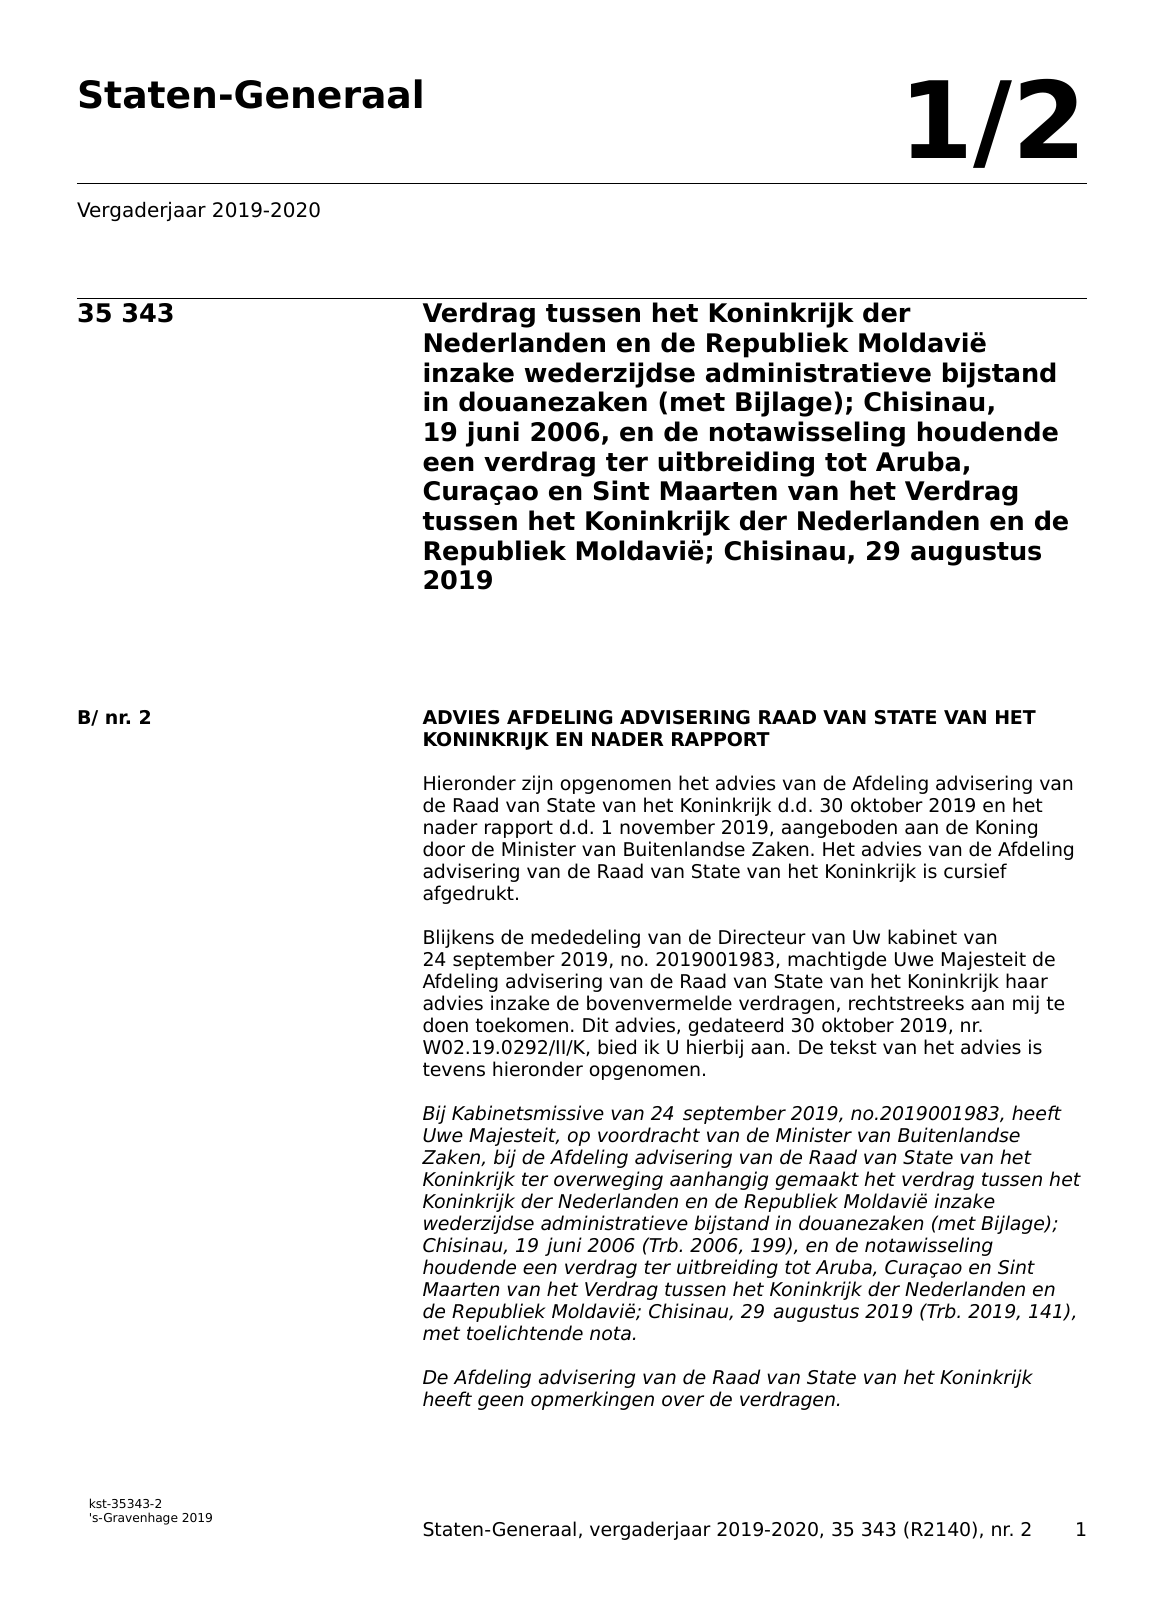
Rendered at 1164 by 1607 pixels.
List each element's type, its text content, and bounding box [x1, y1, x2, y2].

table_header Staten-Generaal [77, 59, 886, 183]
text 's-Gravenhage 2019 [88, 1511, 323, 1525]
subtitle B/ nr. 2 ADVIES AFDELING ADVISERING RAAD VAN STATE VAN HET KONINKRIJK EN NADER RAPPORT [77, 707, 1087, 751]
text De Afdeling advisering van de Raad van State van het Koninkrijk heeft geen opmerkingen over de verdragen. [422, 1367, 1087, 1411]
subtitle 35 343 Verdrag tussen het Koninkrijk der Nederlanden en de Republiek Moldavië inzake wederzijdse administratieve bijstand in douanezaken (met Bijlage); Chisinau, 19 juni 2006, en de notawisseling houdende een verdrag ter uitbreiding tot Aruba, Curaçao en Sint Maarten van het Verdrag tussen het Koninkrijk der Nederlanden en de Republiek Moldavië; Chisinau, 29 augustus 2019 [77, 299, 1087, 596]
table_header 1/2 [886, 59, 1087, 183]
text Hieronder zijn opgenomen het advies van de Afdeling advisering van de Raad van State van het Koninkrijk d.d. 30 oktober 2019 en het nader rapport d.d. 1 november 2019, aangeboden aan de Koning door de Minister van Buitenlandse Zaken. Het advies van de Afdeling advisering van de Raad van State van het Koninkrijk is cursief afgedrukt. [422, 773, 1087, 905]
text Bij Kabinetsmissive van 24 september 2019, no.2019001983, heeft Uwe Majesteit, op voordracht van de Minister van Buitenlandse Zaken, bij de Afdeling advisering van de Raad van State van het Koninkrijk ter overweging aanhangig gemaakt het verdrag tussen het Koninkrijk der Nederlanden en de Republiek Moldavië inzake wederzijdse administratieve bijstand in douanezaken (met Bijlage); Chisinau, 19 juni 2006 (Trb. 2006, 199), en de notawisseling houdende een verdrag ter uitbreiding tot Aruba, Curaçao en Sint Maarten van het Verdrag tussen het Koninkrijk der Nederlanden en de Republiek Moldavië; Chisinau, 29 augustus 2019 (Trb. 2019, 141), met toelichtende nota. [422, 1103, 1087, 1345]
table_cell Vergaderjaar 2019-2020 [77, 184, 1087, 298]
text kst-35343-2 [88, 1497, 323, 1511]
text Blijkens de mededeling van de Directeur van Uw kabinet van 24 september 2019, no. 2019001983, machtigde Uwe Majesteit de Afdeling advisering van de Raad van State van het Koninkrijk haar advies inzake de bovenvermelde verdragen, rechtstreeks aan mij te doen toekomen. Dit advies, gedateerd 30 oktober 2019, nr. W02.19.0292/II/K, bied ik U hierbij aan. De tekst van het advies is tevens hieronder opgenomen. [422, 927, 1087, 1081]
